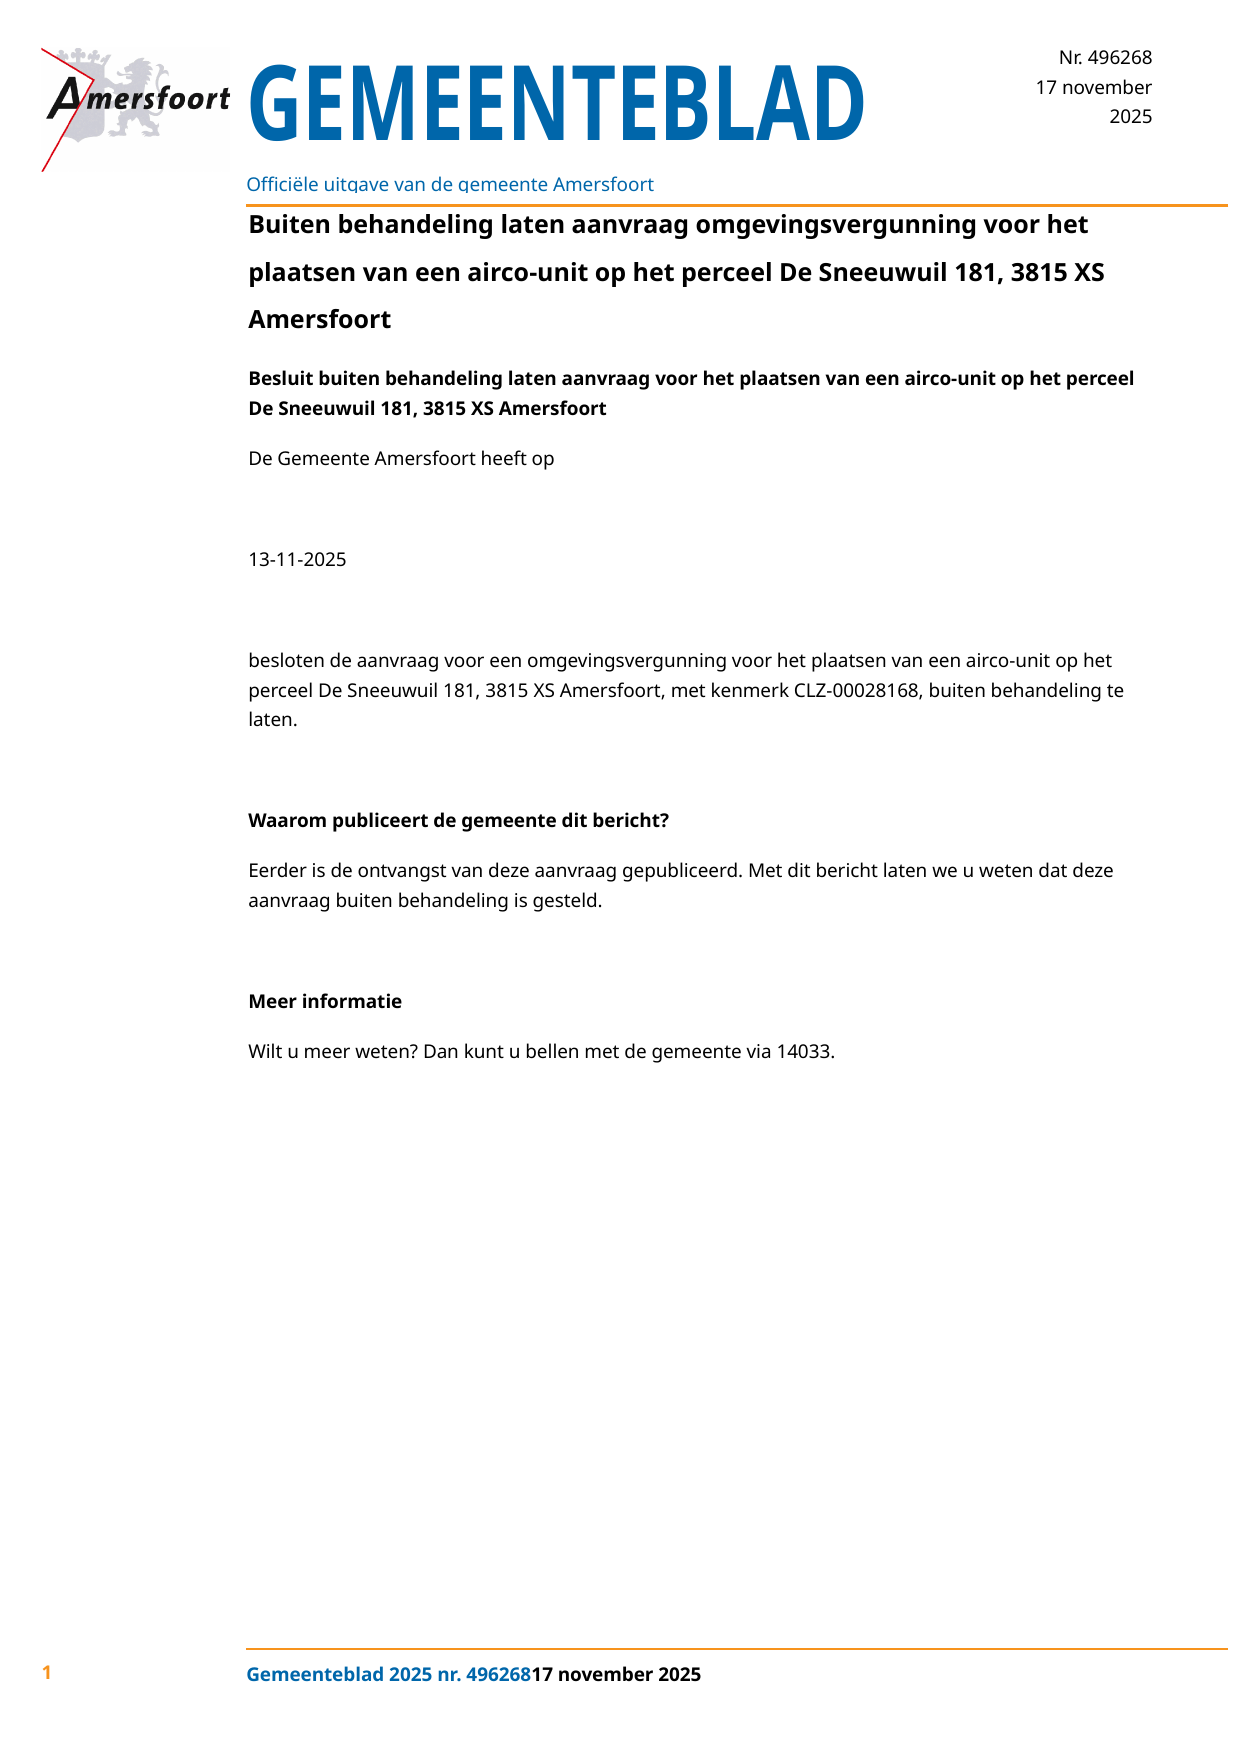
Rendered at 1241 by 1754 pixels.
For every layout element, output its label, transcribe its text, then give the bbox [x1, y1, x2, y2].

text Waarom publiceert de gemeente dit bericht? [248, 807, 1152, 833]
text Buiten behandeling laten aanvraag omgevingsvergunning voor het plaatsen van een airco-unit op het perceel De Sneeuwuil 181, 3815 XS Amersfoort [248, 207, 1152, 336]
text 13-11-2025 [248, 546, 1152, 572]
text Meer informatie [248, 988, 1152, 1014]
text Eerder is de ontvangst van deze aanvraag gepubliceerd. Met dit bericht laten we u weten dat deze aanvraag buiten behandeling is gesteld. [248, 858, 1152, 913]
text De Gemeente Amersfoort heeft op [248, 446, 1152, 471]
text Besluit buiten behandeling laten aanvraag voor het plaatsen van een airco-unit op het perceel De Sneeuwuil 181, 3815 XS Amersfoort [248, 366, 1152, 421]
text besloten de aanvraag voor een omgevingsvergunning voor het plaatsen van een airco-unit op het perceel De Sneeuwuil 181, 3815 XS Amersfoort, met kenmerk CLZ-00028168, buiten behandeling te laten. [248, 647, 1152, 732]
text Wilt u meer weten? Dan kunt u bellen met de gemeente via 14033. [248, 1038, 1152, 1064]
picture [41, 47, 231, 172]
